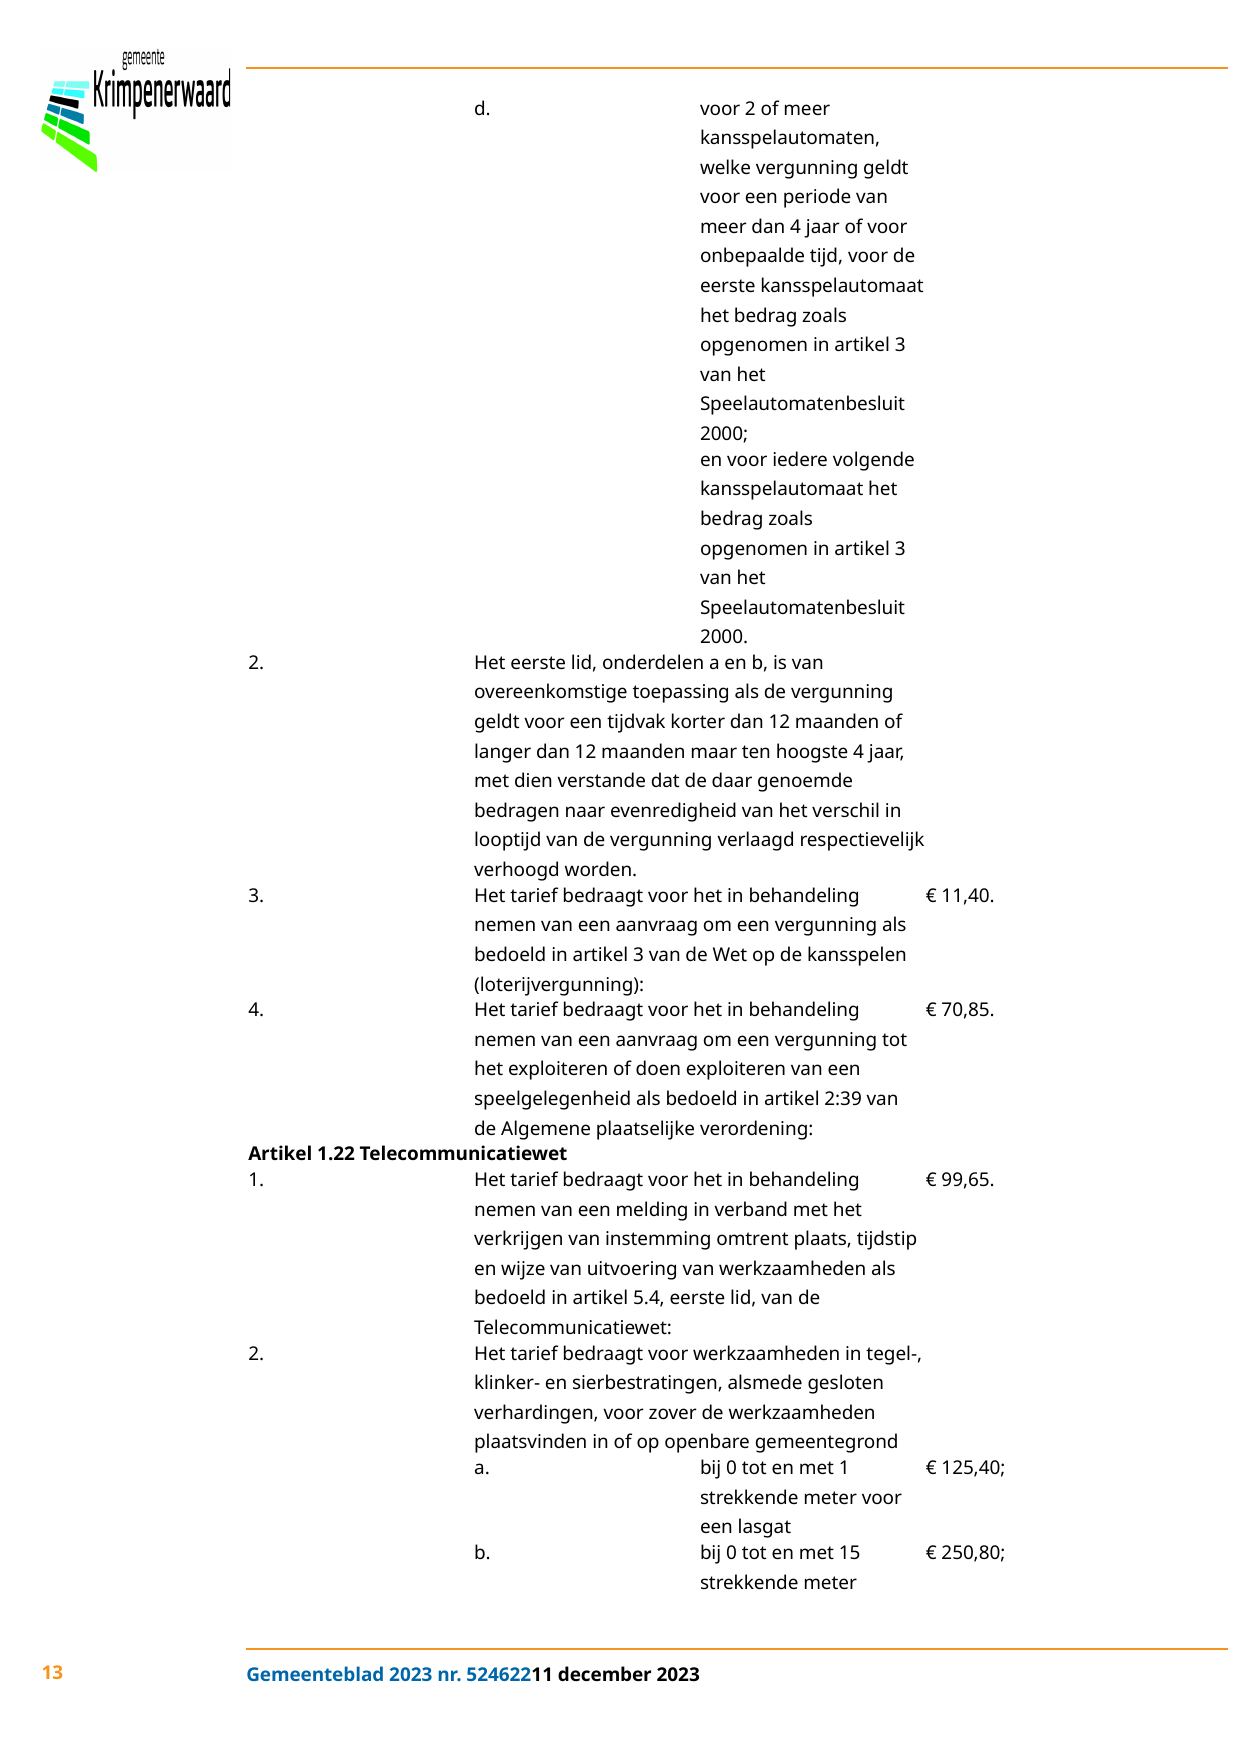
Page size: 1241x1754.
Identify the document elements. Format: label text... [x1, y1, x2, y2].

table_cell Het tarief bedraagt voor het in behandeling nemen van een aanvraag om een vergunning tot het exploiteren of doen exploiteren van een speelgelegenheid als bedoeld in artikel 2:39 van de Algemene plaatselijke verordening: [474, 996, 926, 1141]
table_cell voor 2 of meer kansspelautomaten, welke vergunning geldt voor een periode van meer dan 4 jaar of voor onbepaalde tijd, voor de eerste kansspelautomaat het bedrag zoals opgenomen in artikel 3 van het Speelautomatenbesluit 2000; [700, 95, 926, 446]
picture [41, 47, 231, 172]
table_cell [248, 446, 474, 649]
table_cell Het tarief bedraagt voor werkzaamheden in tegel-, klinker- en sierbestratingen, alsmede gesloten verhardingen, voor zover de werkzaamheden plaatsvinden in of op openbare gemeentegrond [474, 1340, 926, 1454]
table_cell € 99,65. [926, 1166, 1152, 1340]
table_cell [926, 1141, 1152, 1166]
table_cell [248, 1539, 474, 1594]
table_cell a. [474, 1454, 700, 1539]
table_cell Het tarief bedraagt voor het in behandeling nemen van een melding in verband met het verkrijgen van instemming omtrent plaats, tijdstip en wijze van uitvoering van werkzaamheden als bedoeld in artikel 5.4, eerste lid, van de Telecommunicatiewet: [474, 1166, 926, 1340]
table_cell [926, 1340, 1152, 1454]
table_cell d. [474, 95, 700, 446]
table_cell € 250,80; [926, 1539, 1152, 1594]
table_cell 4. [248, 996, 474, 1141]
table_cell [926, 95, 1152, 446]
table_cell Het eerste lid, onderdelen a en b, is van overeenkomstige toepassing als de vergunning geldt voor een tijdvak korter dan 12 maanden of langer dan 12 maanden maar ten hoogste 4 jaar, met dien verstande dat de daar genoemde bedragen naar evenredigheid van het verschil in looptijd van de vergunning verlaagd respectievelijk verhoogd worden. [474, 649, 926, 882]
table_cell [248, 95, 474, 446]
table_cell b. [474, 1539, 700, 1594]
table_cell € 125,40; [926, 1454, 1152, 1539]
table_cell [474, 446, 700, 649]
table_cell [926, 649, 1152, 882]
table_cell Het tarief bedraagt voor het in behandeling nemen van een aanvraag om een vergunning als bedoeld in artikel 3 van de Wet op de kansspelen (loterijvergunning): [474, 882, 926, 996]
table_cell 2. [248, 1340, 474, 1454]
table_cell [248, 1454, 474, 1539]
table_cell 3. [248, 882, 474, 996]
table_cell € 70,85. [926, 996, 1152, 1141]
table_cell en voor iedere volgende kansspelautomaat het bedrag zoals opgenomen in artikel 3 van het Speelautomatenbesluit 2000. [700, 446, 926, 649]
table_cell bij 0 tot en met 15 strekkende meter [700, 1539, 926, 1594]
table_cell Artikel 1.22 Telecommunicatiewet [248, 1141, 926, 1166]
table_cell € 11,40. [926, 882, 1152, 996]
table_cell bij 0 tot en met 1 strekkende meter voor een lasgat [700, 1454, 926, 1539]
table_cell [926, 446, 1152, 649]
table_cell 1. [248, 1166, 474, 1340]
table_cell 2. [248, 649, 474, 882]
